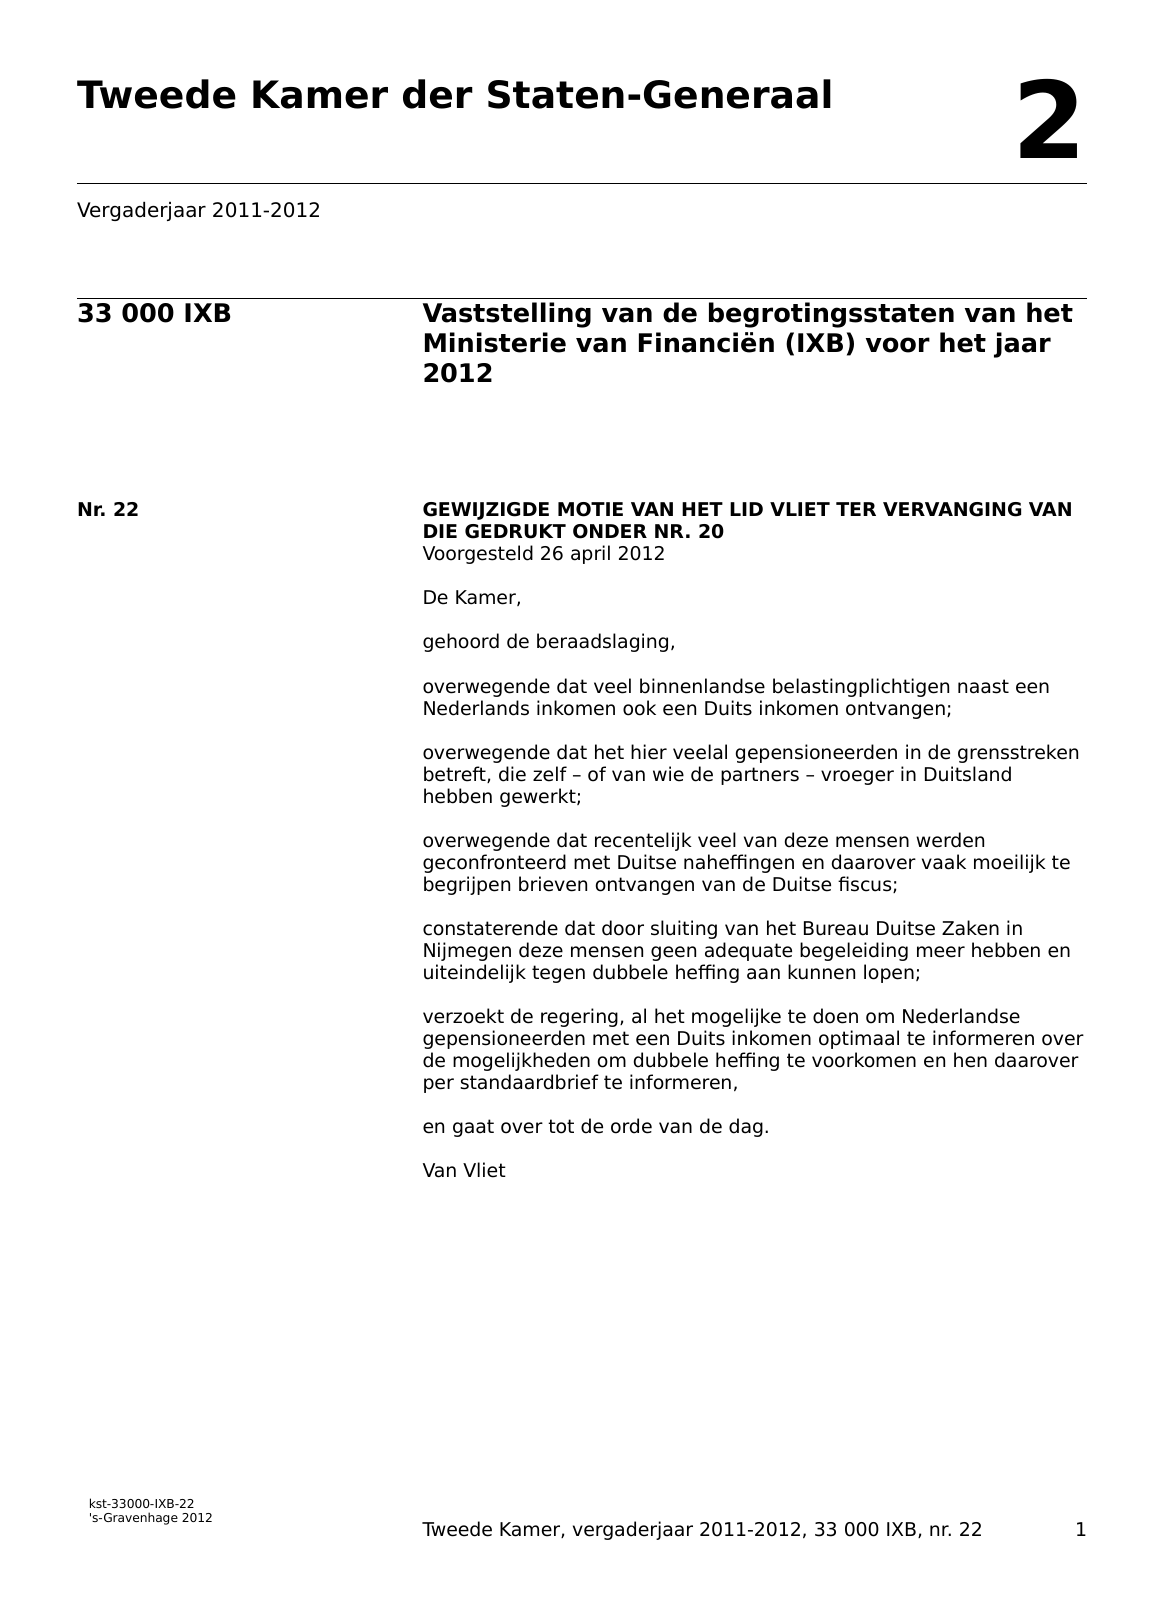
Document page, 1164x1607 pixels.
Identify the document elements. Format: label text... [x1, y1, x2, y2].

text De Kamer, [422, 587, 1087, 609]
text kst-33000-IXB-22 [88, 1497, 323, 1511]
text verzoekt de regering, al het mogelijke te doen om Nederlandse gepensioneerden met een Duits inkomen optimaal te informeren over de mogelijkheden om dubbele heffing te voorkomen en hen daarover per standaardbrief te informeren, [422, 1006, 1087, 1094]
subtitle Nr. 22 GEWIJZIGDE MOTIE VAN HET LID VLIET TER VERVANGING VAN DIE GEDRUKT ONDER NR. 20 [77, 499, 1087, 543]
text overwegende dat veel binnenlandse belastingplichtigen naast een Nederlands inkomen ook een Duits inkomen ontvangen; [422, 676, 1087, 719]
table_header 2 [886, 59, 1087, 183]
table_cell Vergaderjaar 2011-2012 [77, 184, 1087, 298]
text en gaat over tot de orde van de dag. [422, 1116, 1087, 1138]
text gehoord de beraadslaging, [422, 631, 1087, 653]
text Voorgesteld 26 april 2012 [422, 543, 1087, 565]
text overwegende dat recentelijk veel van deze mensen werden geconfronteerd met Duitse naheffingen en daarover vaak moeilijk te begrijpen brieven ontvangen van de Duitse fiscus; [422, 830, 1087, 896]
table_header Tweede Kamer der Staten-Generaal [77, 59, 886, 183]
text overwegende dat het hier veelal gepensioneerden in de grensstreken betreft, die zelf – of van wie de partners – vroeger in Duitsland hebben gewerkt; [422, 742, 1087, 808]
text constaterende dat door sluiting van het Bureau Duitse Zaken in Nijmegen deze mensen geen adequate begeleiding meer hebben en uiteindelijk tegen dubbele heffing aan kunnen lopen; [422, 918, 1087, 984]
text 's-Gravenhage 2012 [88, 1511, 323, 1525]
subtitle 33 000 IXB Vaststelling van de begrotingsstaten van het Ministerie van Financiën (IXB) voor het jaar 2012 [77, 299, 1087, 388]
text Van Vliet [422, 1160, 1087, 1182]
